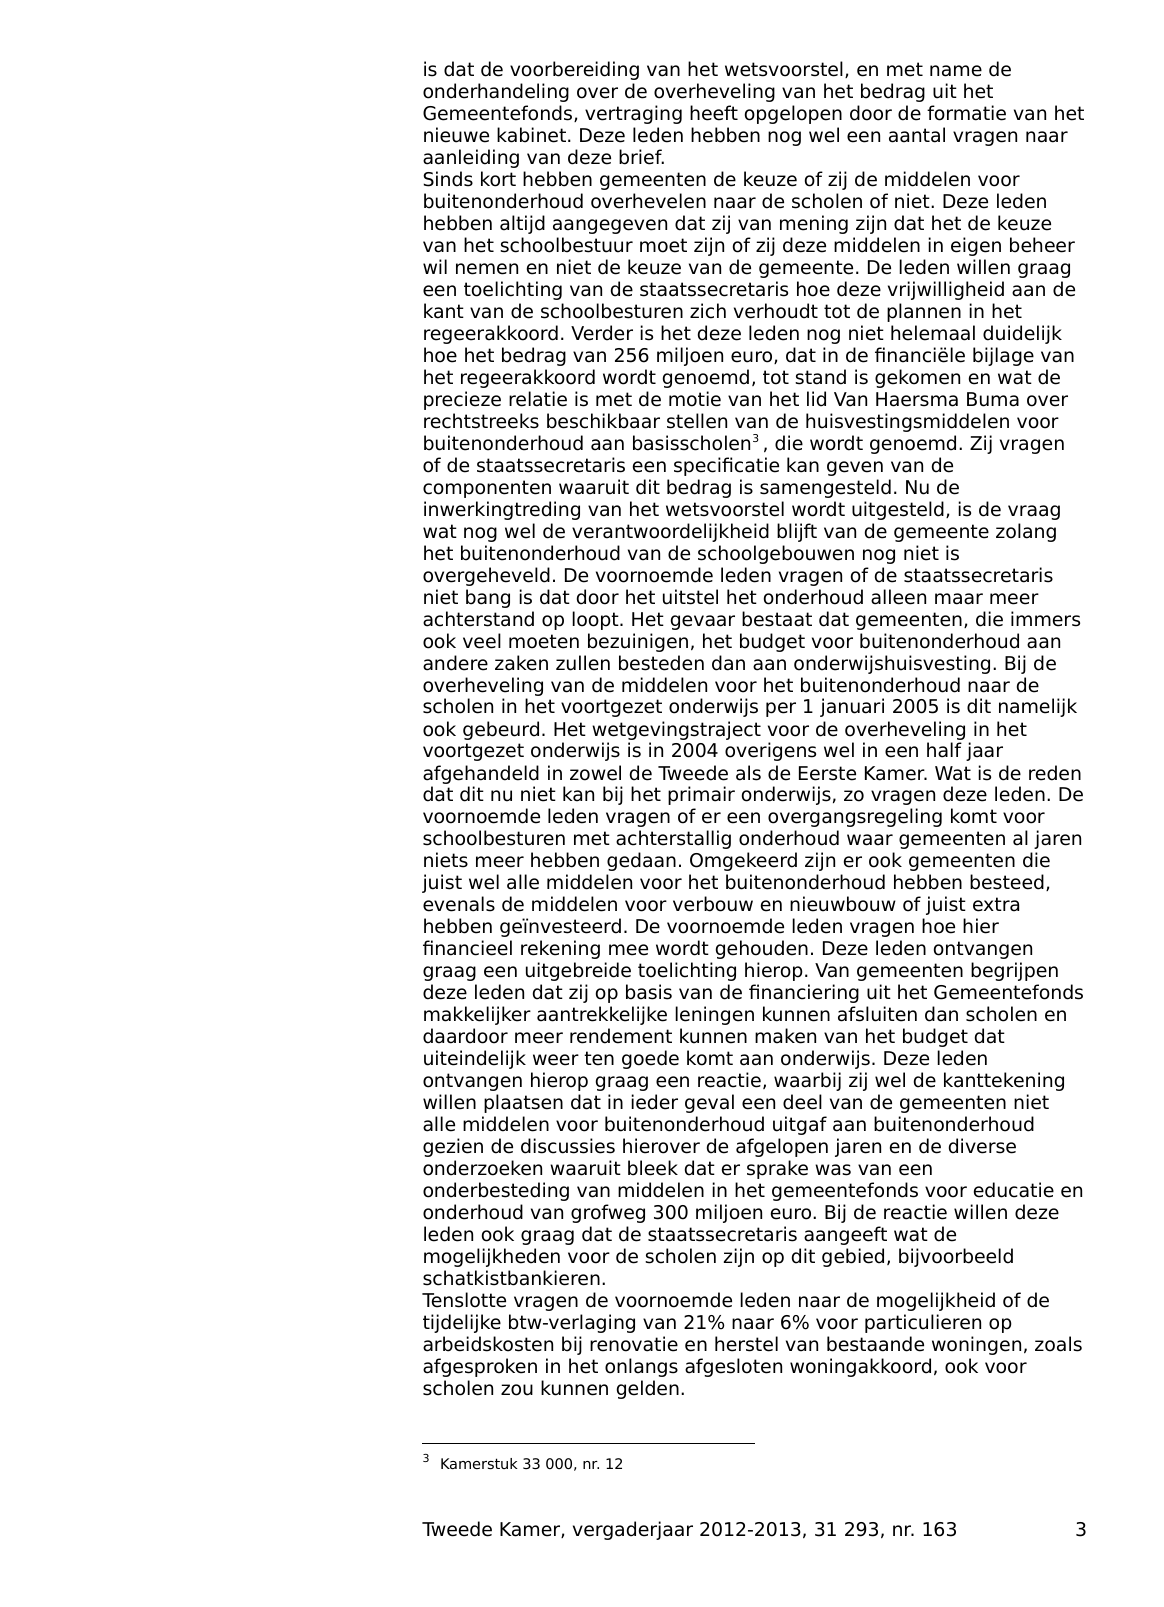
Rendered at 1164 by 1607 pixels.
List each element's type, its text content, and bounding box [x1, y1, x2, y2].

text Tenslotte vragen de voornoemde leden naar de mogelijkheid of de tijdelijke btw-verlaging van 21% naar 6% voor particulieren op arbeidskosten bij renovatie en herstel van bestaande woningen, zoals afgesproken in het onlangs afgesloten woningakkoord, ook voor scholen zou kunnen gelden. [422, 1290, 1087, 1400]
text is dat de voorbereiding van het wetsvoorstel, en met name de onderhandeling over de overheveling van het bedrag uit het Gemeentefonds, vertraging heeft opgelopen door de formatie van het nieuwe kabinet. Deze leden hebben nog wel een aantal vragen naar aanleiding van deze brief. [422, 59, 1087, 169]
text Sinds kort hebben gemeenten de keuze of zij de middelen voor buitenonderhoud overhevelen naar de scholen of niet. Deze leden hebben altijd aangegeven dat zij van mening zijn dat het de keuze van het schoolbestuur moet zijn of zij deze middelen in eigen beheer wil nemen en niet de keuze van de gemeente. De leden willen graag een toelichting van de staatssecretaris hoe deze vrijwilligheid aan de kant van de schoolbesturen zich verhoudt tot de plannen in het regeerakkoord. Verder is het deze leden nog niet helemaal duidelijk hoe het bedrag van 256 miljoen euro, dat in de financiële bijlage van het regeerakkoord wordt genoemd, tot stand is gekomen en wat de precieze relatie is met de motie van het lid Van Haersma Buma over rechtstreeks beschikbaar stellen van de huisvestingsmiddelen voor buitenonderhoud aan basisscholen, die wordt genoemd. Zij vragen of de staatssecretaris een specificatie kan geven van de componenten waaruit dit bedrag is samengesteld. Nu de inwerkingtreding van het wetsvoorstel wordt uitgesteld, is de vraag wat nog wel de verantwoordelijkheid blijft van de gemeente zolang het buitenonderhoud van de schoolgebouwen nog niet is overgeheveld. De voornoemde leden vragen of de staatssecretaris niet bang is dat door het uitstel het onderhoud alleen maar meer achterstand op loopt. Het gevaar bestaat dat gemeenten, die immers ook veel moeten bezuinigen, het budget voor buitenonderhoud aan andere zaken zullen besteden dan aan onderwijshuisvesting. Bij de overheveling van de middelen voor het buitenonderhoud naar de scholen in het voortgezet onderwijs per 1 januari 2005 is dit namelijk ook gebeurd. Het wetgevingstraject voor de overheveling in het voortgezet onderwijs is in 2004 overigens wel in een half jaar afgehandeld in zowel de Tweede als de Eerste Kamer. Wat is de reden dat dit nu niet kan bij het primair onderwijs, zo vragen deze leden. De voornoemde leden vragen of er een overgangsregeling komt voor schoolbesturen met achterstallig onderhoud waar gemeenten al jaren niets meer hebben gedaan. Omgekeerd zijn er ook gemeenten die juist wel alle middelen voor het buitenonderhoud hebben besteed, evenals de middelen voor verbouw en nieuwbouw of juist extra hebben geïnvesteerd. De voornoemde leden vragen hoe hier financieel rekening mee wordt gehouden. Deze leden ontvangen graag een uitgebreide toelichting hierop. Van gemeenten begrijpen deze leden dat zij op basis van de financiering uit het Gemeentefonds makkelijker aantrekkelijke leningen kunnen afsluiten dan scholen en daardoor meer rendement kunnen maken van het budget dat uiteindelijk weer ten goede komt aan onderwijs. Deze leden ontvangen hierop graag een reactie, waarbij zij wel de kanttekening willen plaatsen dat in ieder geval een deel van de gemeenten niet alle middelen voor buitenonderhoud uitgaf aan buitenonderhoud gezien de discussies hierover de afgelopen jaren en de diverse onderzoeken waaruit bleek dat er sprake was van een onderbesteding van middelen in het gemeentefonds voor educatie en onderhoud van grofweg 300 miljoen euro. Bij de reactie willen deze leden ook graag dat de staatssecretaris aangeeft wat de mogelijkheden voor de scholen zijn op dit gebied, bijvoorbeeld schatkistbankieren. [422, 169, 1087, 1290]
text Kamerstuk 33 000, nr. 12 [422, 1452, 1087, 1474]
